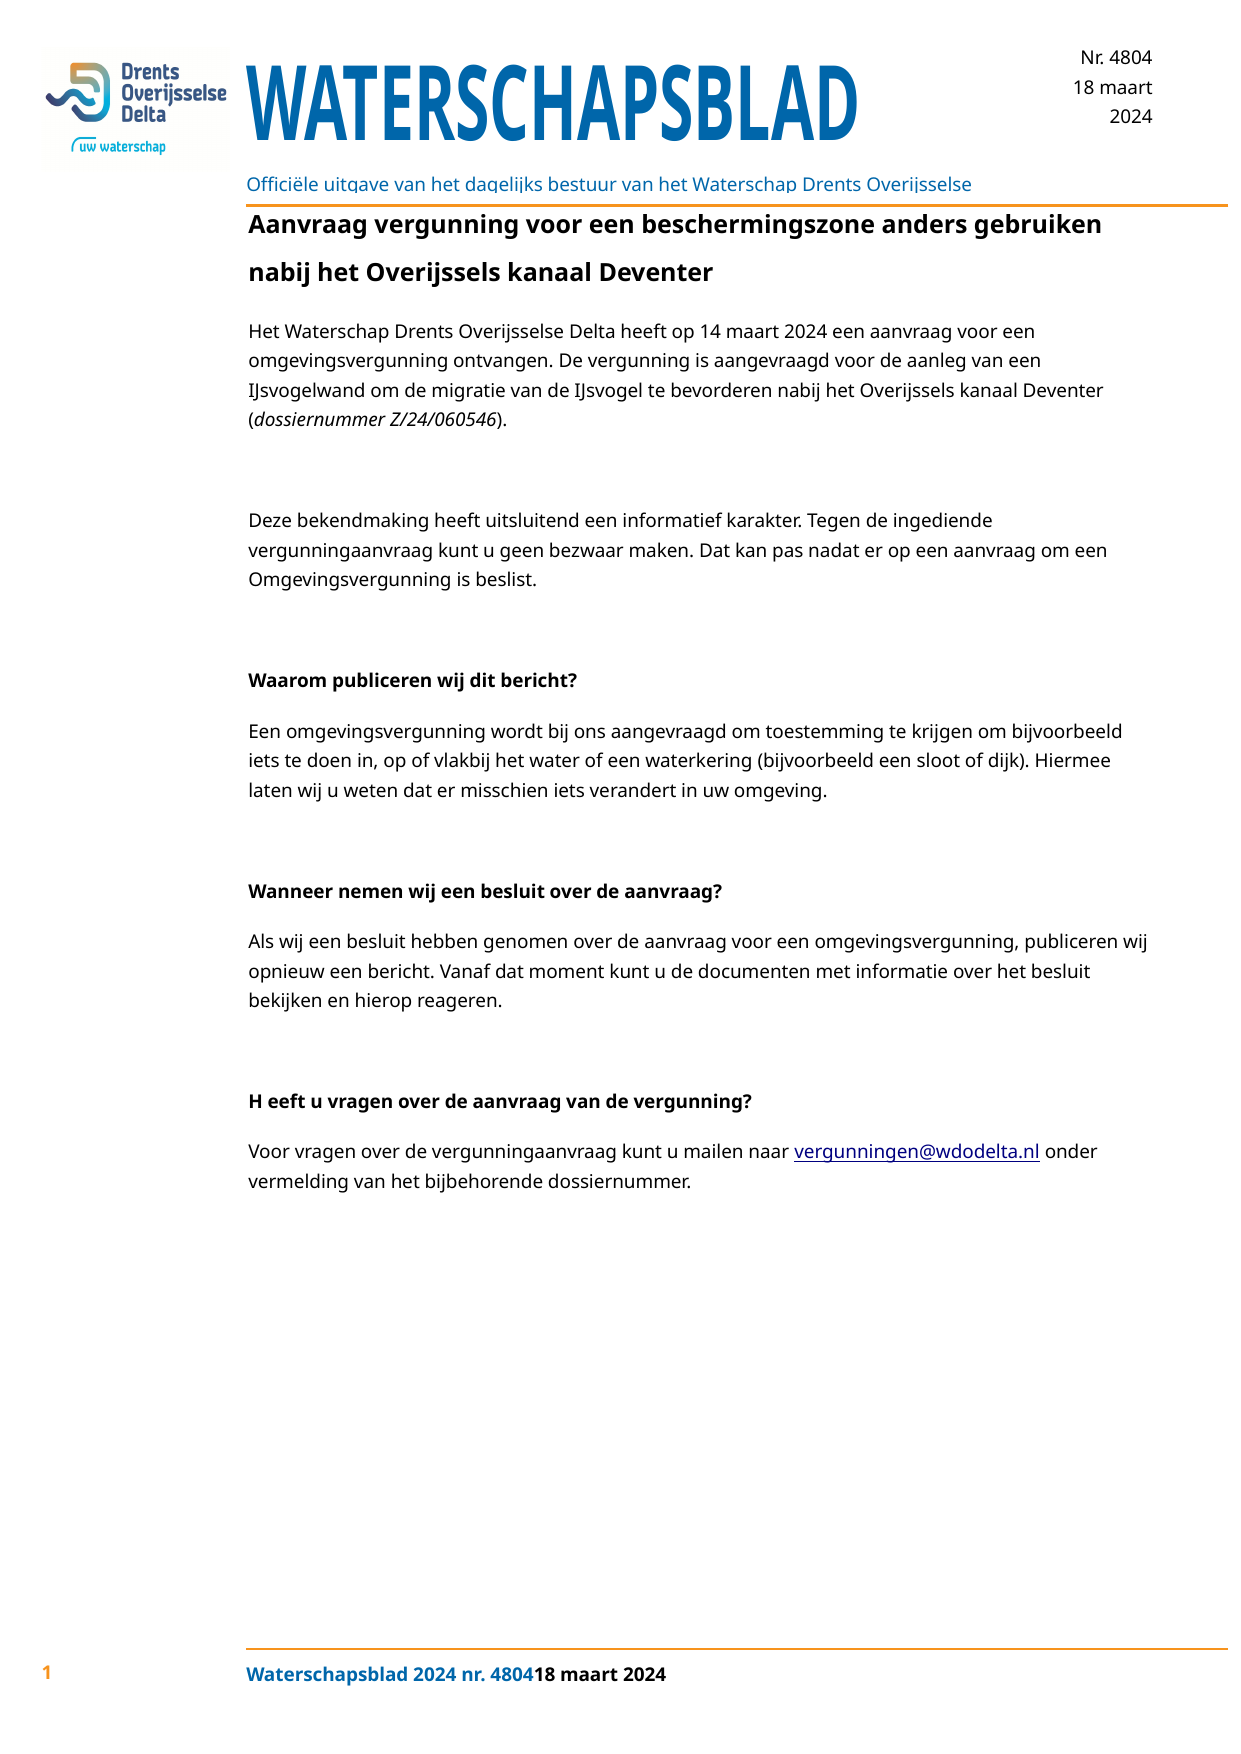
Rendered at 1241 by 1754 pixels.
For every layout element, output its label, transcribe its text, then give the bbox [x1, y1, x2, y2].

text Voor vragen over de vergunningaanvraag kunt u mailen naar vergunningen@wdodelta.nl onder vermelding van het bijbehorende dossiernummer. [248, 1139, 1152, 1194]
text H eeft u vragen over de aanvraag van de vergunning? [248, 1088, 1152, 1114]
text Een omgevingsvergunning wordt bij ons aangevraagd om toestemming te krijgen om bijvoorbeeld iets te doen in, op of vlakbij het water of een waterkering (bijvoorbeeld een sloot of dijk). Hiermee laten wij u weten dat er misschien iets verandert in uw omgeving. [248, 718, 1152, 803]
text Waarom publiceren wij dit bericht? [248, 667, 1152, 693]
text Het Waterschap Drents Overijsselse Delta heeft op 14 maart 2024 een aanvraag voor een omgevingsvergunning ontvangen. De vergunning is aangevraagd voor de aanleg van een IJsvogelwand om de migratie van de IJsvogel te bevorderen nabij het Overijssels kanaal Deventer (dossiernummer Z/24/060546). [248, 318, 1152, 432]
text Deze bekendmaking heeft uitsluitend een informatief karakter. Tegen de ingediende vergunningaanvraag kunt u geen bezwaar maken. Dat kan pas nadat er op een aanvraag om een Omgevingsvergunning is beslist. [248, 507, 1152, 592]
text Als wij een besluit hebben genomen over de aanvraag voor een omgevingsvergunning, publiceren wij opnieuw een bericht. Vanaf dat moment kunt u de documenten met informatie over het besluit bekijken en hierop reageren. [248, 928, 1152, 1013]
text Aanvraag vergunning voor een beschermingszone anders gebruiken nabij het Overijssels kanaal Deventer [248, 207, 1152, 288]
text Wanneer nemen wij een besluit over de aanvraag? [248, 878, 1152, 904]
picture [41, 47, 231, 172]
